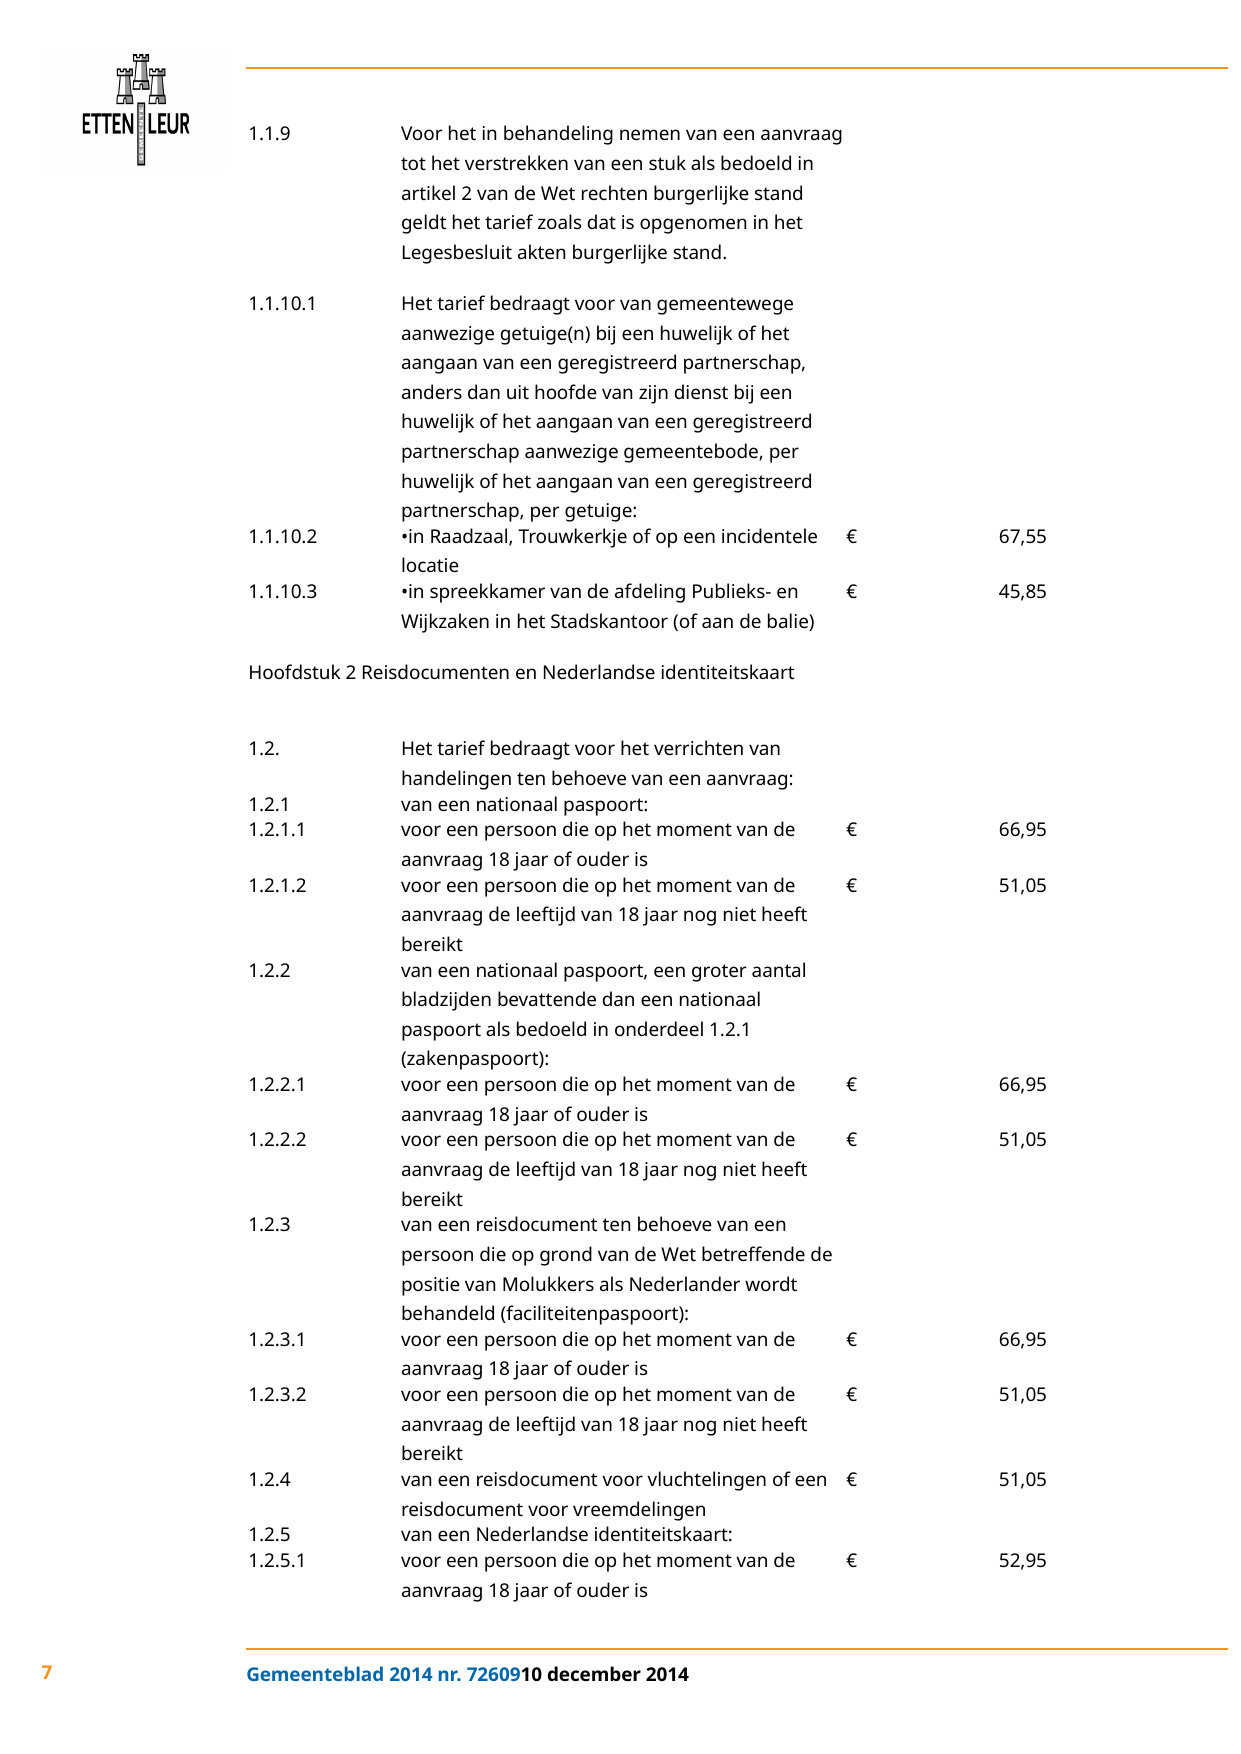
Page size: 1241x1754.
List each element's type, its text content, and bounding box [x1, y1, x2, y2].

table_cell 1.2.2 [248, 957, 401, 1071]
table_cell € [846, 1547, 999, 1603]
text Hoofdstuk 2 Reisdocumenten en Nederlandse identiteitskaart [248, 659, 1152, 685]
table_cell 1.2.5 [248, 1522, 401, 1547]
table_cell € [846, 523, 999, 578]
table_header 1.2. [248, 736, 401, 791]
table_cell 1.2.3 [248, 1212, 401, 1326]
table_cell € [846, 1071, 999, 1127]
table_cell 45,85 [999, 579, 1152, 634]
table_cell •in Raadzaal, Trouwkerkje of op een incidentele locatie [401, 523, 846, 578]
table_cell [999, 791, 1152, 817]
table_cell € [846, 579, 999, 634]
table_cell voor een persoon die op het moment van de aanvraag 18 jaar of ouder is [401, 1071, 846, 1127]
table_cell 1.2.5.1 [248, 1547, 401, 1603]
table_cell € [846, 1127, 999, 1212]
table_cell [846, 121, 999, 264]
table_cell 66,95 [999, 1326, 1152, 1381]
table_cell 66,95 [999, 1071, 1152, 1127]
table_cell van een reisdocument voor vluchtelingen of een reisdocument voor vreemdelingen [401, 1466, 846, 1522]
table_cell voor een persoon die op het moment van de aanvraag 18 jaar of ouder is [401, 817, 846, 872]
table_cell [999, 290, 1152, 523]
table_cell € [846, 1466, 999, 1522]
table_header [846, 736, 999, 791]
table_cell [999, 95, 1152, 121]
table_cell [999, 121, 1152, 264]
table_cell •in spreekkamer van de afdeling Publieks- en Wijkzaken in het Stadskantoor (of aan de balie) [401, 579, 846, 634]
table_cell 51,05 [999, 872, 1152, 957]
table_cell 1.2.4 [248, 1466, 401, 1522]
table_cell Het tarief bedraagt voor van gemeentewege aanwezige getuige(n) bij een huwelijk of het aangaan van een geregistreerd partnerschap, anders dan uit hoofde van zijn dienst bij een huwelijk of het aangaan van een geregistreerd partnerschap aanwezige gemeentebode, per huwelijk of het aangaan van een geregistreerd partnerschap, per getuige: [401, 290, 846, 523]
table_cell [999, 1522, 1152, 1547]
table_cell [999, 957, 1152, 1071]
table_cell voor een persoon die op het moment van de aanvraag de leeftijd van 18 jaar nog niet heeft bereikt [401, 872, 846, 957]
table_cell [248, 265, 401, 290]
table_cell 1.2.1.1 [248, 817, 401, 872]
picture [41, 47, 231, 172]
table_cell 66,95 [999, 817, 1152, 872]
table_cell € [846, 872, 999, 957]
table_cell 52,95 [999, 1547, 1152, 1603]
table_cell [401, 265, 846, 290]
table_cell voor een persoon die op het moment van de aanvraag de leeftijd van 18 jaar nog niet heeft bereikt [401, 1381, 846, 1466]
table_cell 1.2.3.1 [248, 1326, 401, 1381]
table_cell 1.2.1 [248, 791, 401, 817]
table_cell 1.1.10.1 [248, 290, 401, 523]
table_cell [846, 265, 999, 290]
table_cell 51,05 [999, 1466, 1152, 1522]
table_cell € [846, 817, 999, 872]
table_cell van een reisdocument ten behoeve van een persoon die op grond van de Wet betreffende de positie van Molukkers als Nederlander wordt behandeld (faciliteitenpaspoort): [401, 1212, 846, 1326]
table_cell voor een persoon die op het moment van de aanvraag de leeftijd van 18 jaar nog niet heeft bereikt [401, 1127, 846, 1212]
table_cell [846, 791, 999, 817]
table_cell voor een persoon die op het moment van de aanvraag 18 jaar of ouder is [401, 1547, 846, 1603]
table_cell [248, 95, 401, 121]
table_cell 1.2.3.2 [248, 1381, 401, 1466]
table_cell [401, 95, 846, 121]
table_cell 1.2.1.2 [248, 872, 401, 957]
table_cell 1.2.2.1 [248, 1071, 401, 1127]
table_header [999, 736, 1152, 791]
table_cell van een Nederlandse identiteitskaart: [401, 1522, 846, 1547]
table_cell 1.1.10.2 [248, 523, 401, 578]
table_cell € [846, 1381, 999, 1466]
table_cell [846, 1212, 999, 1326]
table_cell € [846, 1326, 999, 1381]
table_cell voor een persoon die op het moment van de aanvraag 18 jaar of ouder is [401, 1326, 846, 1381]
table_header Het tarief bedraagt voor het verrichten van handelingen ten behoeve van een aanvraag: [401, 736, 846, 791]
table_cell [999, 265, 1152, 290]
table_cell [999, 1212, 1152, 1326]
table_cell 1.2.2.2 [248, 1127, 401, 1212]
table_cell 51,05 [999, 1127, 1152, 1212]
table_cell 67,55 [999, 523, 1152, 578]
table_cell 51,05 [999, 1381, 1152, 1466]
table_cell [846, 95, 999, 121]
table_cell Voor het in behandeling nemen van een aanvraag tot het verstrekken van een stuk als bedoeld in artikel 2 van de Wet rechten burgerlijke stand geldt het tarief zoals dat is opgenomen in het Legesbesluit akten burgerlijke stand. [401, 121, 846, 264]
table_cell van een nationaal paspoort, een groter aantal bladzijden bevattende dan een nationaal paspoort als bedoeld in onderdeel 1.2.1 (zakenpaspoort): [401, 957, 846, 1071]
table_cell [846, 290, 999, 523]
table_cell [846, 957, 999, 1071]
table_cell 1.1.9 [248, 121, 401, 264]
table_cell 1.1.10.3 [248, 579, 401, 634]
table_cell van een nationaal paspoort: [401, 791, 846, 817]
table_cell [846, 1522, 999, 1547]
